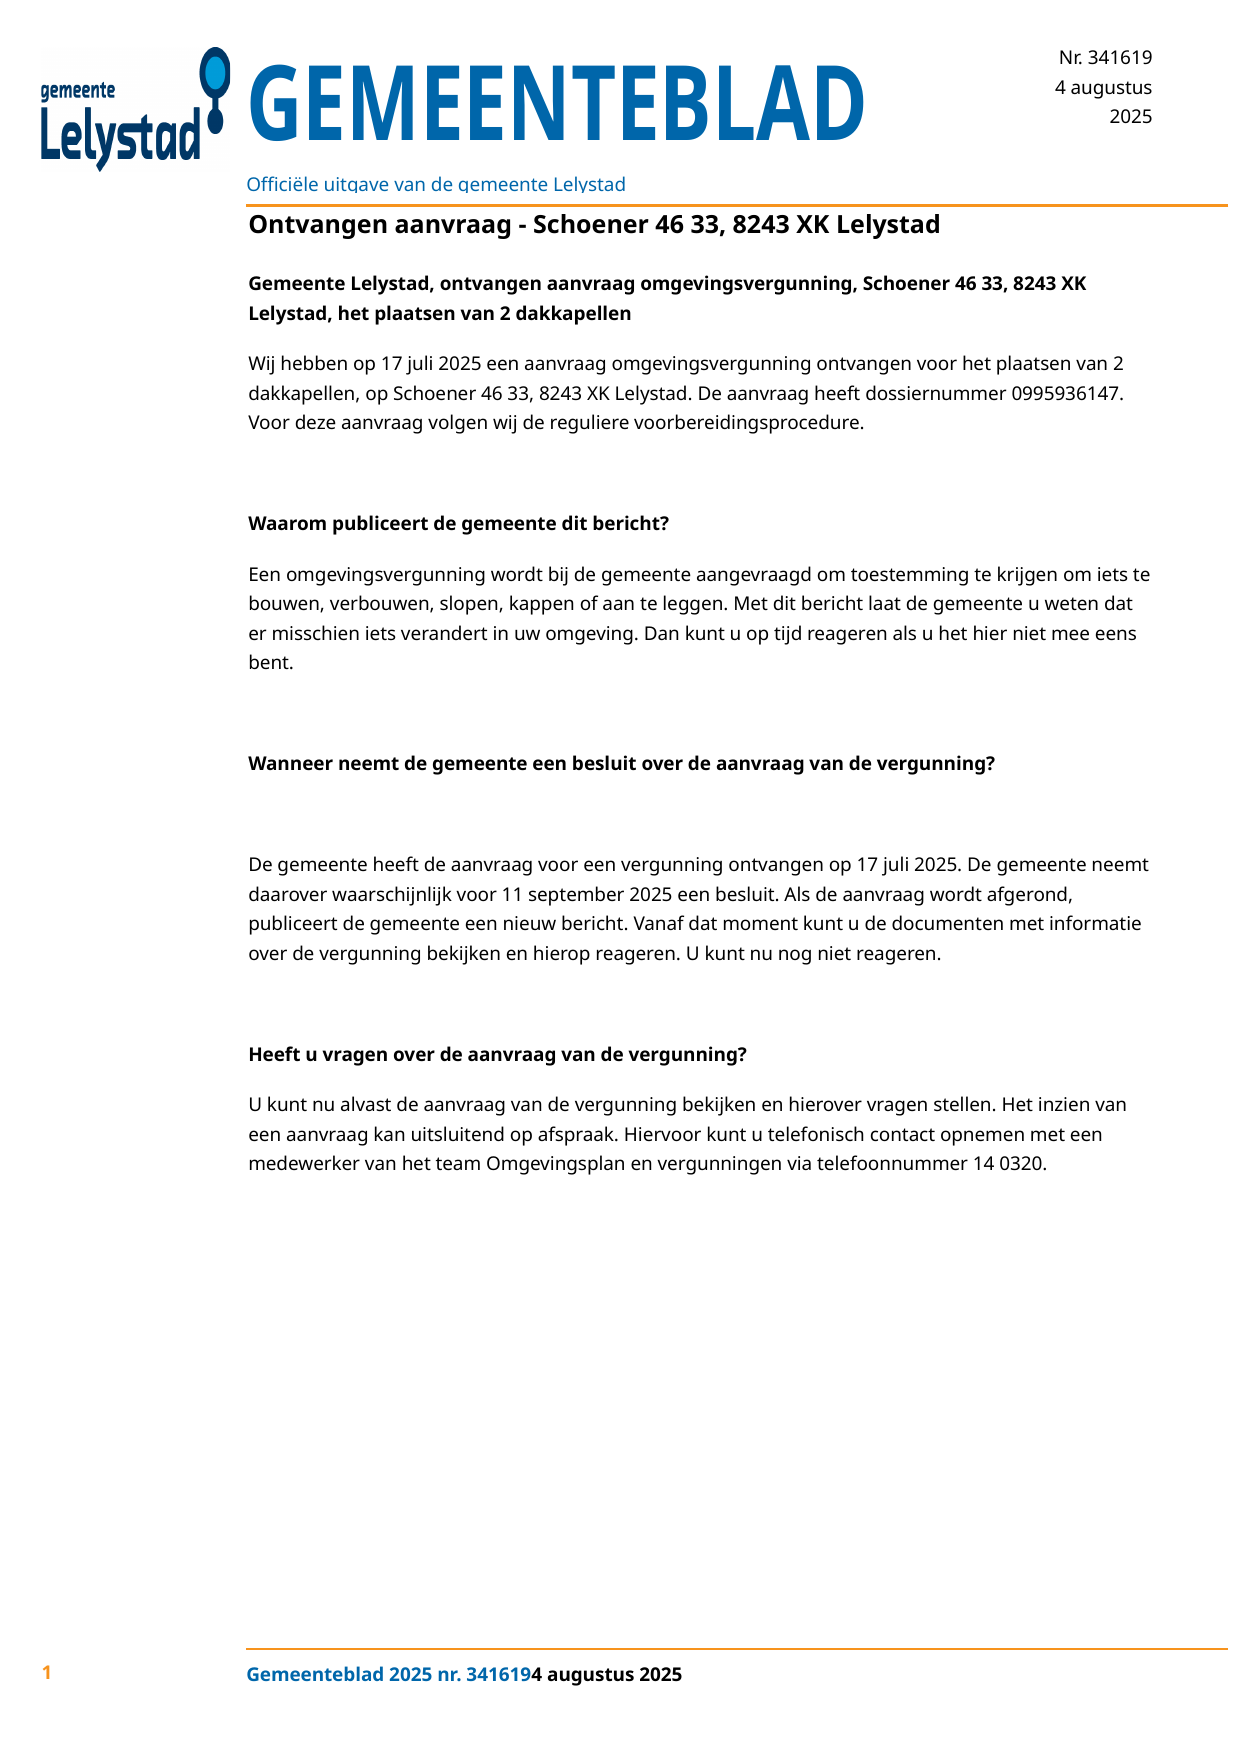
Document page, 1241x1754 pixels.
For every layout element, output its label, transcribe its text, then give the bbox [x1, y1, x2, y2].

text Een omgevingsvergunning wordt bij de gemeente aangevraagd om toestemming te krijgen om iets te bouwen, verbouwen, slopen, kappen of aan te leggen. Met dit bericht laat de gemeente u weten dat er misschien iets verandert in uw omgeving. Dan kunt u op tijd reageren als u het hier niet mee eens bent. [248, 561, 1152, 675]
text Waarom publiceert de gemeente dit bericht? [248, 510, 1152, 536]
text De gemeente heeft de aanvraag voor een vergunning ontvangen op 17 juli 2025. De gemeente neemt daarover waarschijnlijk voor 11 september 2025 een besluit. Als de aanvraag wordt afgerond, publiceert de gemeente een nieuw bericht. Vanaf dat moment kunt u de documenten met informatie over de vergunning bekijken en hierop reageren. U kunt nu nog niet reageren. [248, 851, 1152, 966]
text U kunt nu alvast de aanvraag van de vergunning bekijken en hierover vragen stellen. Het inzien van een aanvraag kan uitsluitend op afspraak. Hiervoor kunt u telefonisch contact opnemen met een medewerker van het team Omgevingsplan en vergunningen via telefoonnummer 14 0320. [248, 1091, 1152, 1176]
text Gemeente Lelystad, ontvangen aanvraag omgevingsvergunning, Schoener 46 33, 8243 XK Lelystad, het plaatsen van 2 dakkapellen [248, 270, 1152, 326]
text Heeft u vragen over de aanvraag van de vergunning? [248, 1041, 1152, 1066]
text Ontvangen aanvraag - Schoener 46 33, 8243 XK Lelystad [248, 207, 1152, 241]
text Wanneer neemt de gemeente een besluit over de aanvraag van de vergunning? [248, 750, 1152, 776]
text Wij hebben op 17 juli 2025 een aanvraag omgevingsvergunning ontvangen voor het plaatsen van 2 dakkapellen, op Schoener 46 33, 8243 XK Lelystad. De aanvraag heeft dossiernummer 0995936147. Voor deze aanvraag volgen wij de reguliere voorbereidingsprocedure. [248, 350, 1152, 435]
picture [41, 47, 231, 172]
